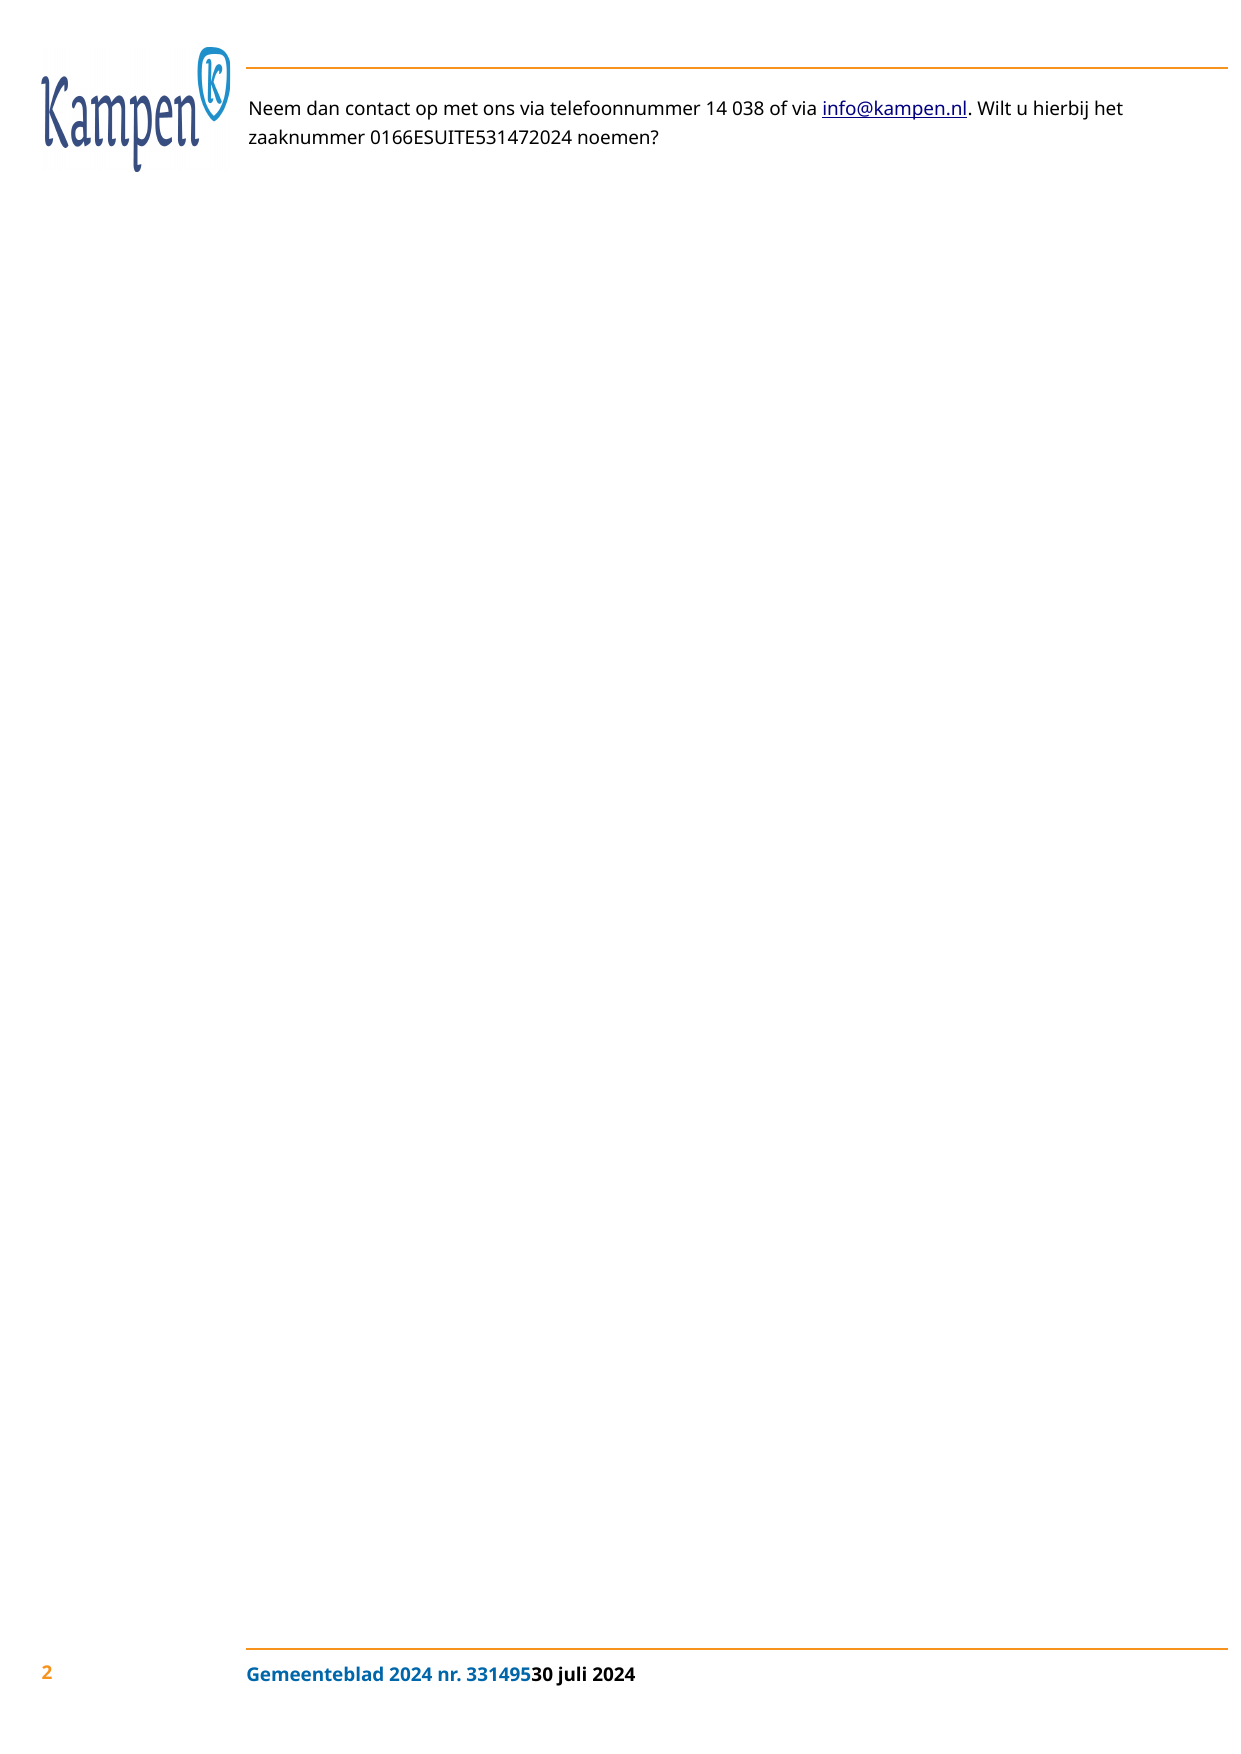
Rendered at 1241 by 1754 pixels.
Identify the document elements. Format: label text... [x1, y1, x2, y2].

text Neem dan contact op met ons via telefoonnummer 14 038 of via info@kampen.nl. Wilt u hierbij het zaaknummer 0166ESUITE531472024 noemen? [248, 95, 1152, 150]
picture [41, 47, 231, 172]
